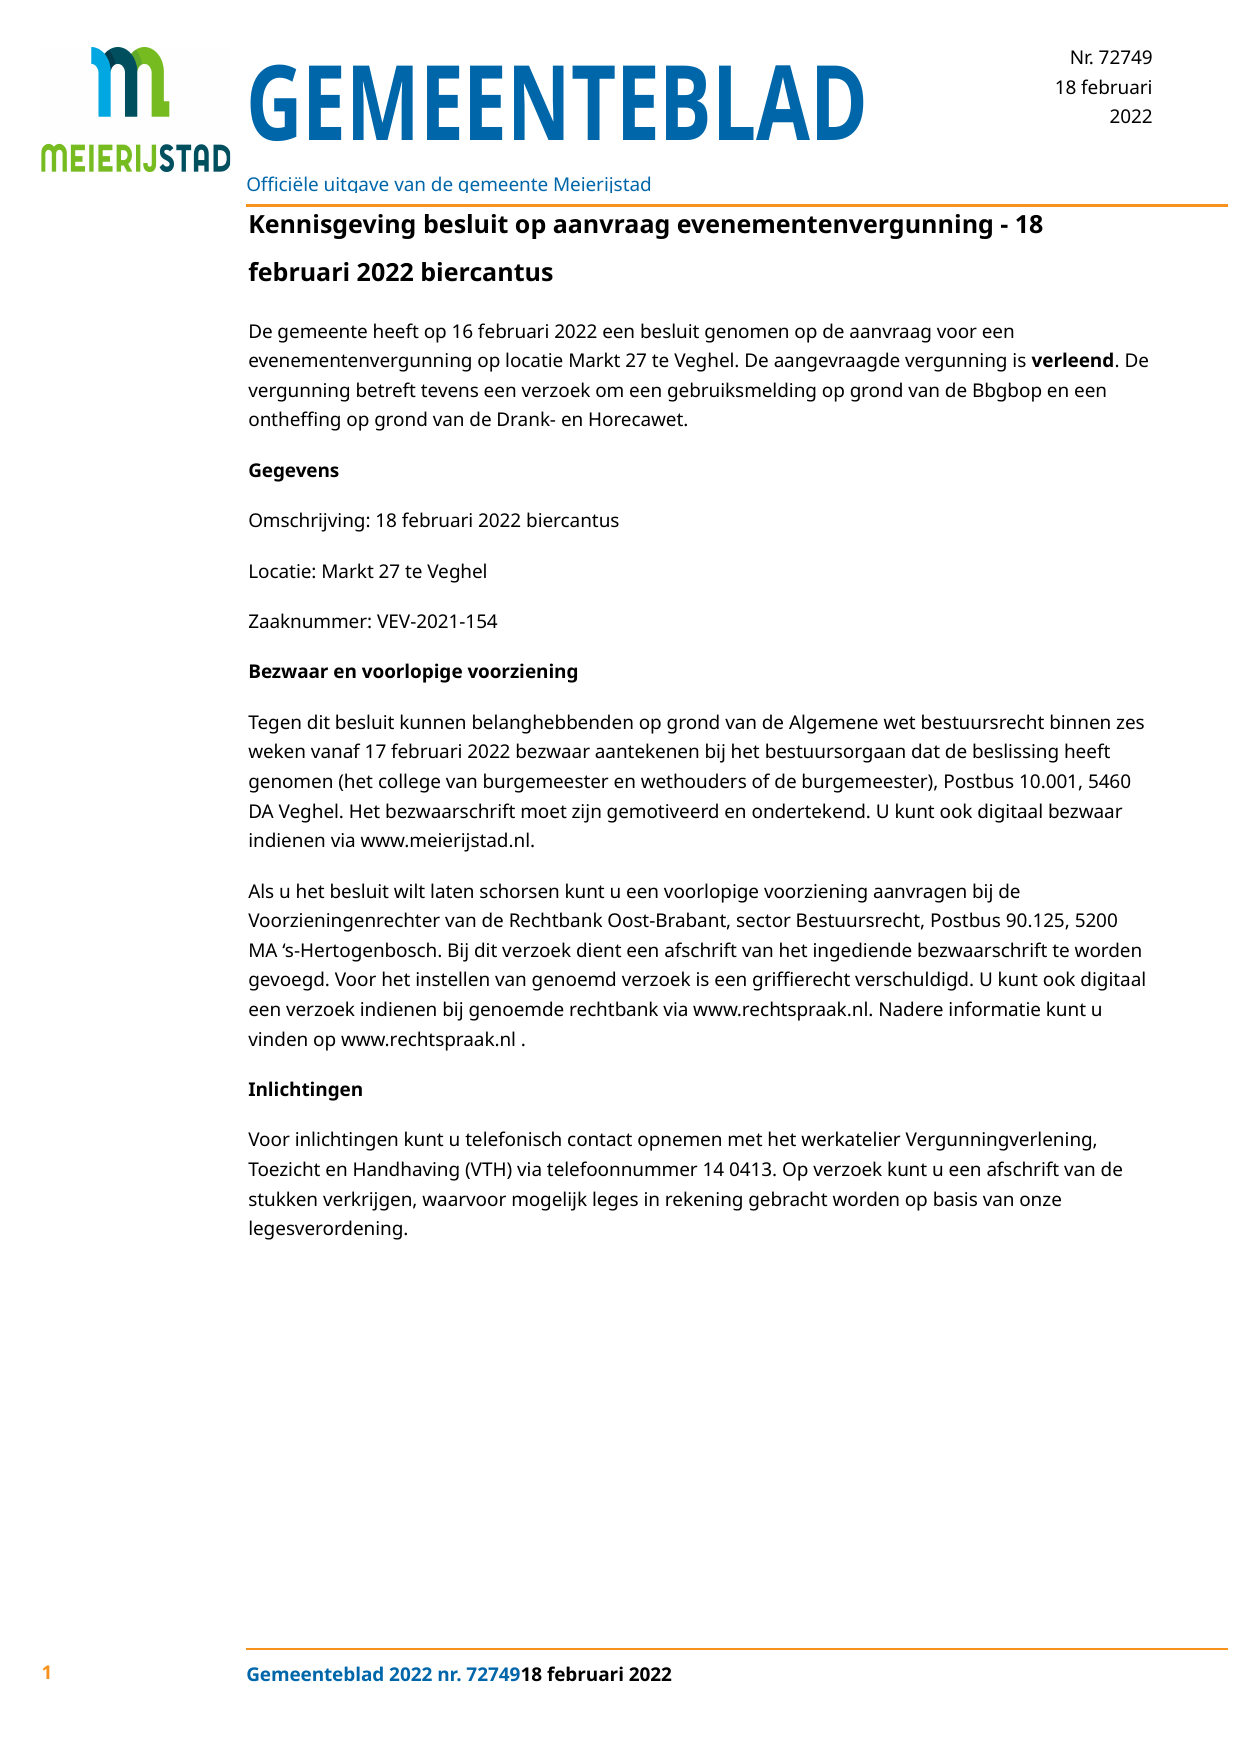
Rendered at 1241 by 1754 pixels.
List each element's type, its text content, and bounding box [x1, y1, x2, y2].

text Inlichtingen [248, 1076, 1152, 1102]
text De gemeente heeft op 16 februari 2022 een besluit genomen op de aanvraag voor een evenementenvergunning op locatie Markt 27 te Veghel. De aangevraagde vergunning is verleend. De vergunning betreft tevens een verzoek om een gebruiksmelding op grond van de Bbgbop en een ontheffing op grond van de Drank- en Horecawet. [248, 318, 1152, 432]
text Als u het besluit wilt laten schorsen kunt u een voorlopige voorziening aanvragen bij de Voorzieningenrechter van de Rechtbank Oost-Brabant, sector Bestuursrecht, Postbus 90.125, 5200 MA ‘s-Hertogenbosch. Bij dit verzoek dient een afschrift van het ingediende bezwaarschrift te worden gevoegd. Voor het instellen van genoemd verzoek is een griffierecht verschuldigd. U kunt ook digitaal een verzoek indienen bij genoemde rechtbank via www.rechtspraak.nl. Nadere informatie kunt u vinden op www.rechtspraak.nl . [248, 878, 1152, 1052]
text Tegen dit besluit kunnen belanghebbenden op grond van de Algemene wet bestuursrecht binnen zes weken vanaf 17 februari 2022 bezwaar aantekenen bij het bestuursorgaan dat de beslissing heeft genomen (het college van burgemeester en wethouders of de burgemeester), Postbus 10.001, 5460 DA Veghel. Het bezwaarschrift moet zijn gemotiveerd en ondertekend. U kunt ook digitaal bezwaar indienen via www.meierijstad.nl. [248, 709, 1152, 853]
text Locatie: Markt 27 te Veghel [248, 558, 1152, 584]
text Bezwaar en voorlopige voorziening [248, 659, 1152, 684]
text Omschrijving: 18 februari 2022 biercantus [248, 507, 1152, 533]
text Voor inlichtingen kunt u telefonisch contact opnemen met het werkatelier Vergunningverlening, Toezicht en Handhaving (VTH) via telefoonnummer 14 0413. Op verzoek kunt u een afschrift van de stukken verkrijgen, waarvoor mogelijk leges in rekening gebracht worden op basis van onze legesverordening. [248, 1127, 1152, 1241]
text Gegevens [248, 457, 1152, 483]
picture [41, 47, 231, 172]
text Kennisgeving besluit op aanvraag evenementenvergunning - 18 februari 2022 biercantus [248, 207, 1152, 288]
text Zaaknummer: VEV-2021-154 [248, 608, 1152, 634]
